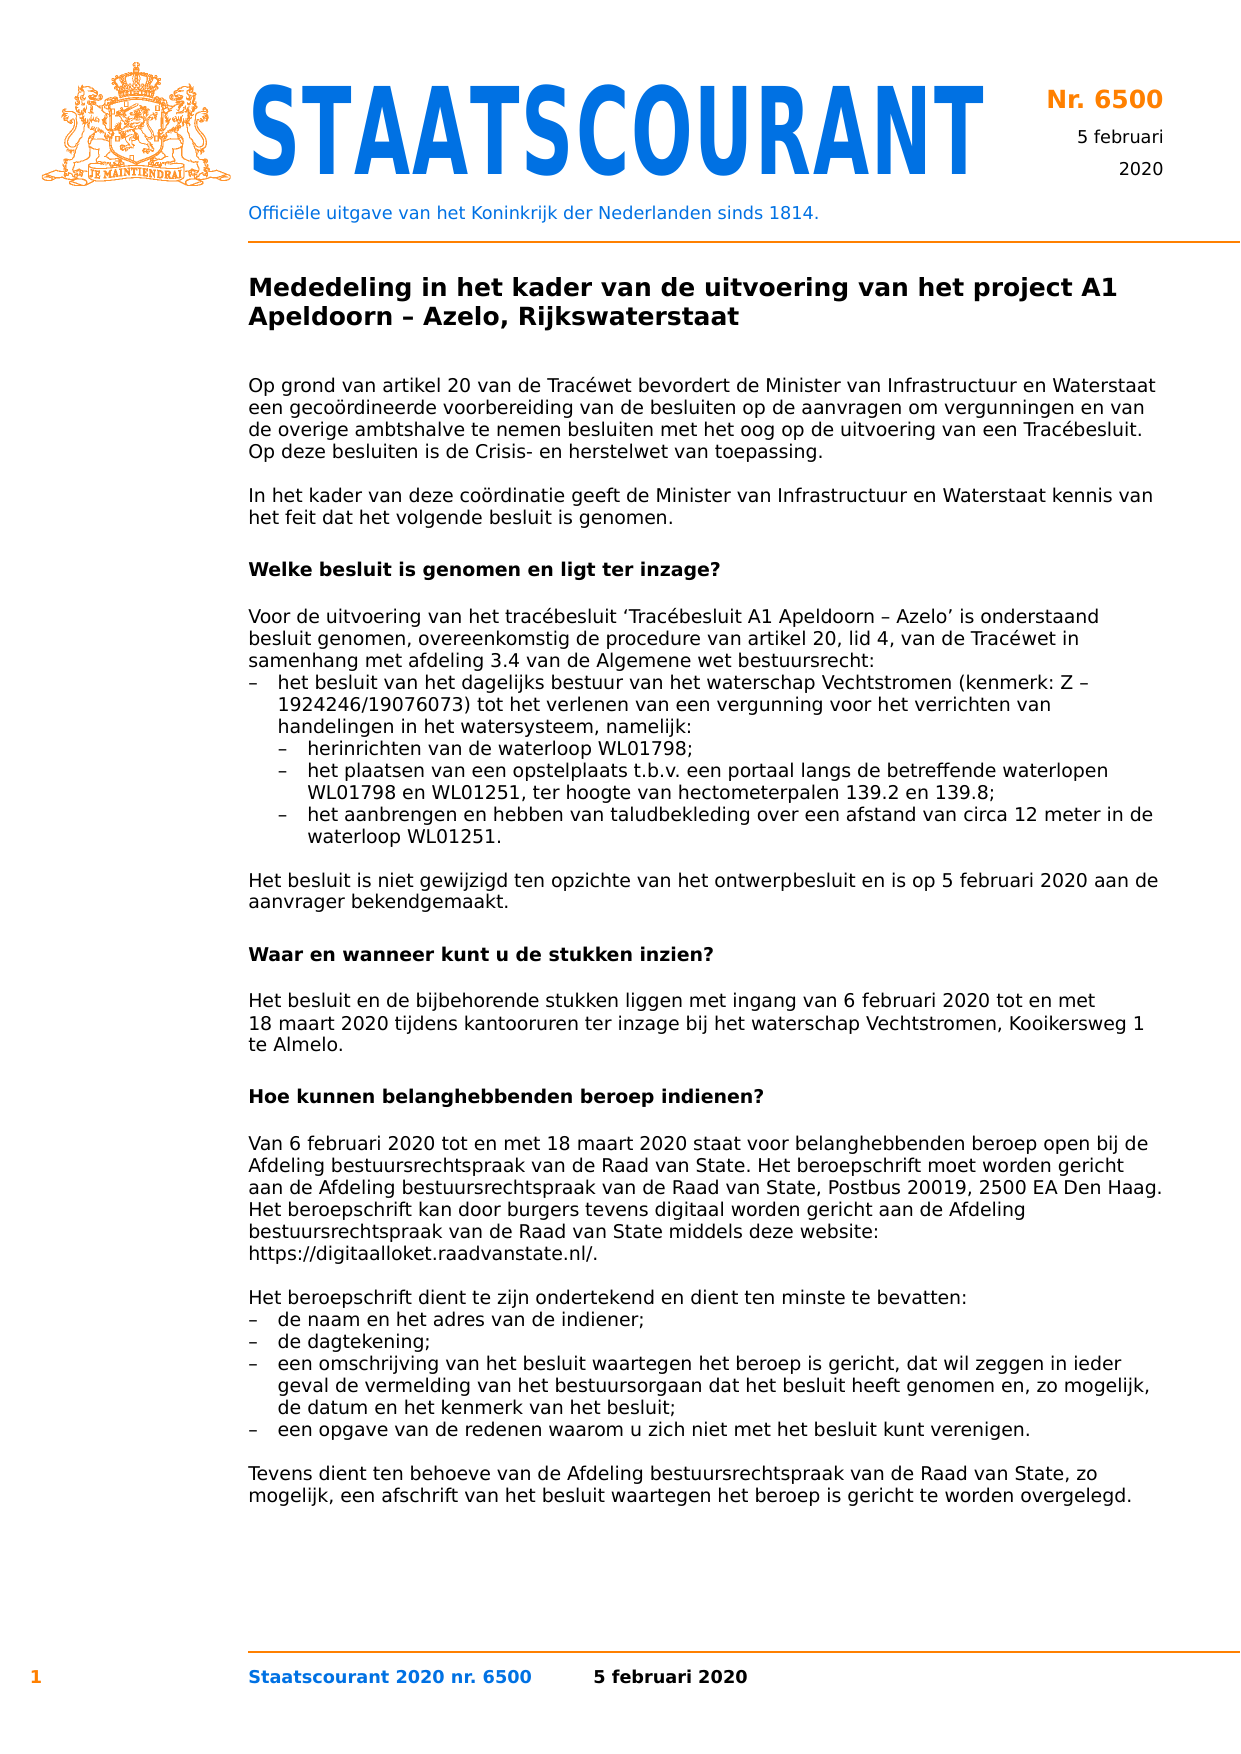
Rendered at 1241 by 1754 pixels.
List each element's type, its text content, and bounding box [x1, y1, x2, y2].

text Het beroepschrift dient te zijn ondertekend en dient ten minste te bevatten: [248, 1287, 1163, 1309]
table_header [25, 62, 248, 241]
subtitle Mededeling in het kader van de uitvoering van het project A1 Apeldoorn – Azelo, Rijkswaterstaat [248, 273, 1163, 331]
table_cell Officiële uitgave van het Koninkrijk der Nederlanden sinds 1814. [248, 203, 1240, 241]
subtitle Hoe kunnen belanghebbenden beroep indienen? [248, 1086, 1163, 1108]
text Voor de uitvoering van het tracébesluit ‘Tracébesluit A1 Apeldoorn – Azelo’ is onderstaand besluit genomen, over­eenkomstig de procedure van artikel 20, lid 4, van de Tracé­wet in samenhang met afdeling 3.4 van de Algemene wet bestuursrecht: [248, 606, 1163, 672]
table_cell 5 februari [998, 121, 1240, 153]
text – een omschrijving van het besluit waartegen het beroep is gericht, dat wil zeggen in ieder geval de vermelding van het bestuursorgaan dat het besluit heeft genomen en, zo mogelijk, de datum en het kenmerk van het besluit; [248, 1353, 1163, 1419]
subtitle Waar en wanneer kunt u de stukken inzien? [248, 943, 1163, 965]
text – het plaatsen van een opstelplaats t.b.v. een portaal langs de betreffende waterlopen WL01798 en WL01251, ter hoogte van hectometerpalen 139.2 en 139.8; [278, 760, 1163, 804]
text – het aanbrengen en hebben van taludbekleding over een afstand van circa 12 meter in de waterloop WL01251. [278, 804, 1163, 848]
text Het besluit en de bijbehorende stukken liggen met ingang van 6 februari 2020 tot en met 18 maart 2020 tijdens kantooruren ter inzage bij het waterschap Vechtstromen, Kooikersweg 1 te Almelo. [248, 990, 1163, 1056]
text – de naam en het adres van de indiener; [248, 1309, 1163, 1331]
text Van 6 februari 2020 tot en met 18 maart 2020 staat voor belanghebbenden beroep open bij de Afdeling bestuursrechtspraak van de Raad van State. Het beroepschrift moet worden gericht aan de Afdeling bestuursrechtspraak van de Raad van State, Postbus 20019, 2500 EA Den Haag. Het beroepschrift kan door burgers tevens digitaal worden gericht aan de Afdeling bestuursrechtspraak van de Raad van State middels deze website: https://digitaalloket.raadvanstate.nl/. [248, 1133, 1163, 1265]
text – herinrichten van de waterloop WL01798; [278, 738, 1163, 760]
text In het kader van deze coördinatie geeft de Minister van Infrastructuur en Waterstaat kennis van het feit dat het volgende besluit is genomen. [248, 485, 1163, 529]
picture [41, 62, 231, 186]
text Tevens dient ten behoeve van de Afdeling bestuursrechtspraak van de Raad van State, zo mogelijk, een afschrift van het besluit waartegen het beroep is gericht te worden overgelegd. [248, 1463, 1163, 1507]
subtitle Welke besluit is genomen en ligt ter inzage? [248, 559, 1163, 581]
text – het besluit van het dagelijks bestuur van het waterschap Vechtstromen (kenmerk: Z – 1924246/19076073) tot het verlenen van een vergunning voor het verrichten van handelingen in het watersysteem, namelijk: [248, 672, 1163, 738]
text – de dagtekening; [248, 1331, 1163, 1353]
text Op grond van artikel 20 van de Tracéwet bevordert de Minister van Infrastructuur en Waterstaat een gecoördineerde voor­bereiding van de besluiten op de aanvragen om vergunningen en van de overige ambtshalve te nemen besluiten met het oog op de uitvoering van een Tracébesluit. Op deze besluiten is de Crisis- en herstelwet van toepassing. [248, 375, 1163, 463]
text – een opgave van de redenen waarom u zich niet met het besluit kunt verenigen. [248, 1419, 1163, 1441]
text Het besluit is niet gewijzigd ten opzichte van het ontwerp­besluit en is op 5 februari 2020 aan de aanvrager bekendgemaakt. [248, 869, 1163, 913]
table_header Nr. 6500 [998, 62, 1240, 121]
table_cell 2020 [998, 153, 1240, 203]
table_header STAATSCOURANT [248, 62, 998, 203]
